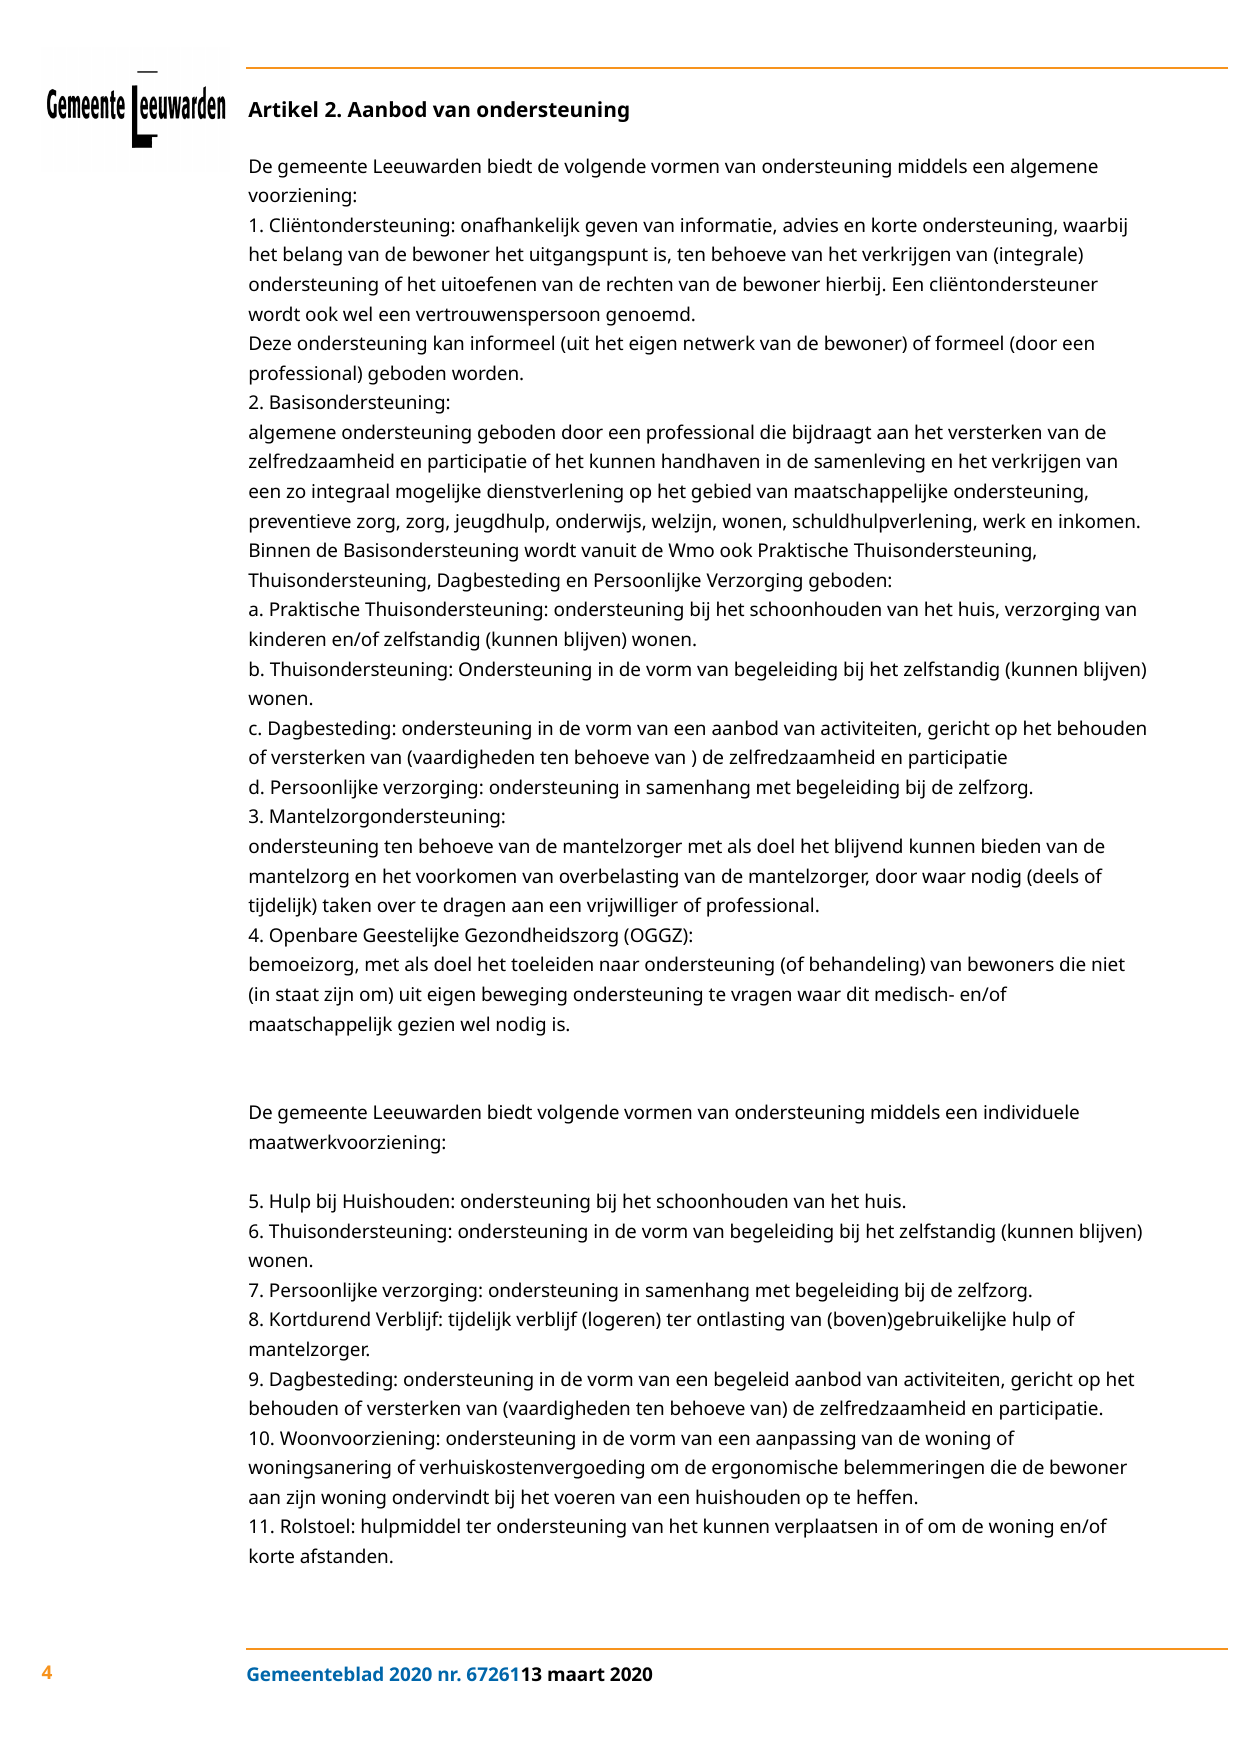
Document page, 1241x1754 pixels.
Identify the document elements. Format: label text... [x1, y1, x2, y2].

text b. Thuisondersteuning: Ondersteuning in de vorm van begeleiding bij het zelfstandig (kunnen blijven) wonen. [248, 656, 1152, 711]
text ondersteuning ten behoeve van de mantelzorger met als doel het blijvend kunnen bieden van de mantelzorg en het voorkomen van overbelasting van de mantelzorger, door waar nodig (deels of tijdelijk) taken over te dragen aan een vrijwilliger of professional. [248, 833, 1152, 918]
text 1. Cliëntondersteuning: onafhankelijk geven van informatie, advies en korte ondersteuning, waarbij het belang van de bewoner het uitgangspunt is, ten behoeve van het verkrijgen van (integrale) ondersteuning of het uitoefenen van de rechten van de bewoner hierbij. Een cliëntondersteuner wordt ook wel een vertrouwenspersoon genoemd. [248, 212, 1152, 326]
text 7. Persoonlijke verzorging: ondersteuning in samenhang met begeleiding bij de zelfzorg. [248, 1277, 1152, 1303]
text algemene ondersteuning geboden door een professional die bijdraagt aan het versterken van de zelfredzaamheid en participatie of het kunnen handhaven in de samenleving en het verkrijgen van een zo integraal mogelijke dienstverlening op het gebied van maatschappelijke ondersteuning, preventieve zorg, zorg, jeugdhulp, onderwijs, welzijn, wonen, schuldhulpverlening, werk en inkomen. [248, 419, 1152, 533]
text 4. Openbare Geestelijke Gezondheidszorg (OGGZ): [248, 922, 1152, 948]
text 6. Thuisondersteuning: ondersteuning in de vorm van begeleiding bij het zelfstandig (kunnen blijven) wonen. [248, 1218, 1152, 1273]
text De gemeente Leeuwarden biedt de volgende vormen van ondersteuning middels een algemene voorziening: [248, 153, 1152, 208]
text Deze ondersteuning kan informeel (uit het eigen netwerk van de bewoner) of formeel (door een professional) geboden worden. [248, 330, 1152, 386]
text 10. Woonvoorziening: ondersteuning in de vorm van een aanpassing van de woning of woningsanering of verhuiskostenvergoeding om de ergonomische belemmeringen die de bewoner aan zijn woning ondervindt bij het voeren van een huishouden op te heffen. [248, 1425, 1152, 1510]
text 11. Rolstoel: hulpmiddel ter ondersteuning van het kunnen verplaatsen in of om de woning en/of korte afstanden. [248, 1514, 1152, 1569]
text 3. Mantelzorgondersteuning: [248, 804, 1152, 829]
text 8. Kortdurend Verblijf: tijdelijk verblijf (logeren) ter ontlasting van (boven)gebruikelijke hulp of mantelzorger. [248, 1307, 1152, 1362]
text d. Persoonlijke verzorging: ondersteuning in samenhang met begeleiding bij de zelfzorg. [248, 774, 1152, 800]
picture [41, 47, 231, 172]
text De gemeente Leeuwarden biedt volgende vormen van ondersteuning middels een individuele maatwerkvoorziening: [248, 1099, 1152, 1155]
text 2. Basisondersteuning: [248, 389, 1152, 415]
text 5. Hulp bij Huishouden: ondersteuning bij het schoonhouden van het huis. [248, 1188, 1152, 1214]
text bemoeizorg, met als doel het toeleiden naar ondersteuning (of behandeling) van bewoners die niet (in staat zijn om) uit eigen beweging ondersteuning te vragen waar dit medisch- en/of maatschappelijk gezien wel nodig is. [248, 952, 1152, 1036]
text Artikel 2. Aanbod van ondersteuning [248, 95, 1152, 123]
text c. Dagbesteding: ondersteuning in de vorm van een aanbod van activiteiten, gericht op het behouden of versterken van (vaardigheden ten behoeve van ) de zelfredzaamheid en participatie [248, 715, 1152, 770]
text Binnen de Basisondersteuning wordt vanuit de Wmo ook Praktische Thuisondersteuning, Thuisondersteuning, Dagbesteding en Persoonlijke Verzorging geboden: [248, 537, 1152, 593]
text a. Praktische Thuisondersteuning: ondersteuning bij het schoonhouden van het huis, verzorging van kinderen en/of zelfstandig (kunnen blijven) wonen. [248, 597, 1152, 652]
text 9. Dagbesteding: ondersteuning in de vorm van een begeleid aanbod van activiteiten, gericht op het behouden of versterken van (vaardigheden ten behoeve van) de zelfredzaamheid en participatie. [248, 1366, 1152, 1421]
